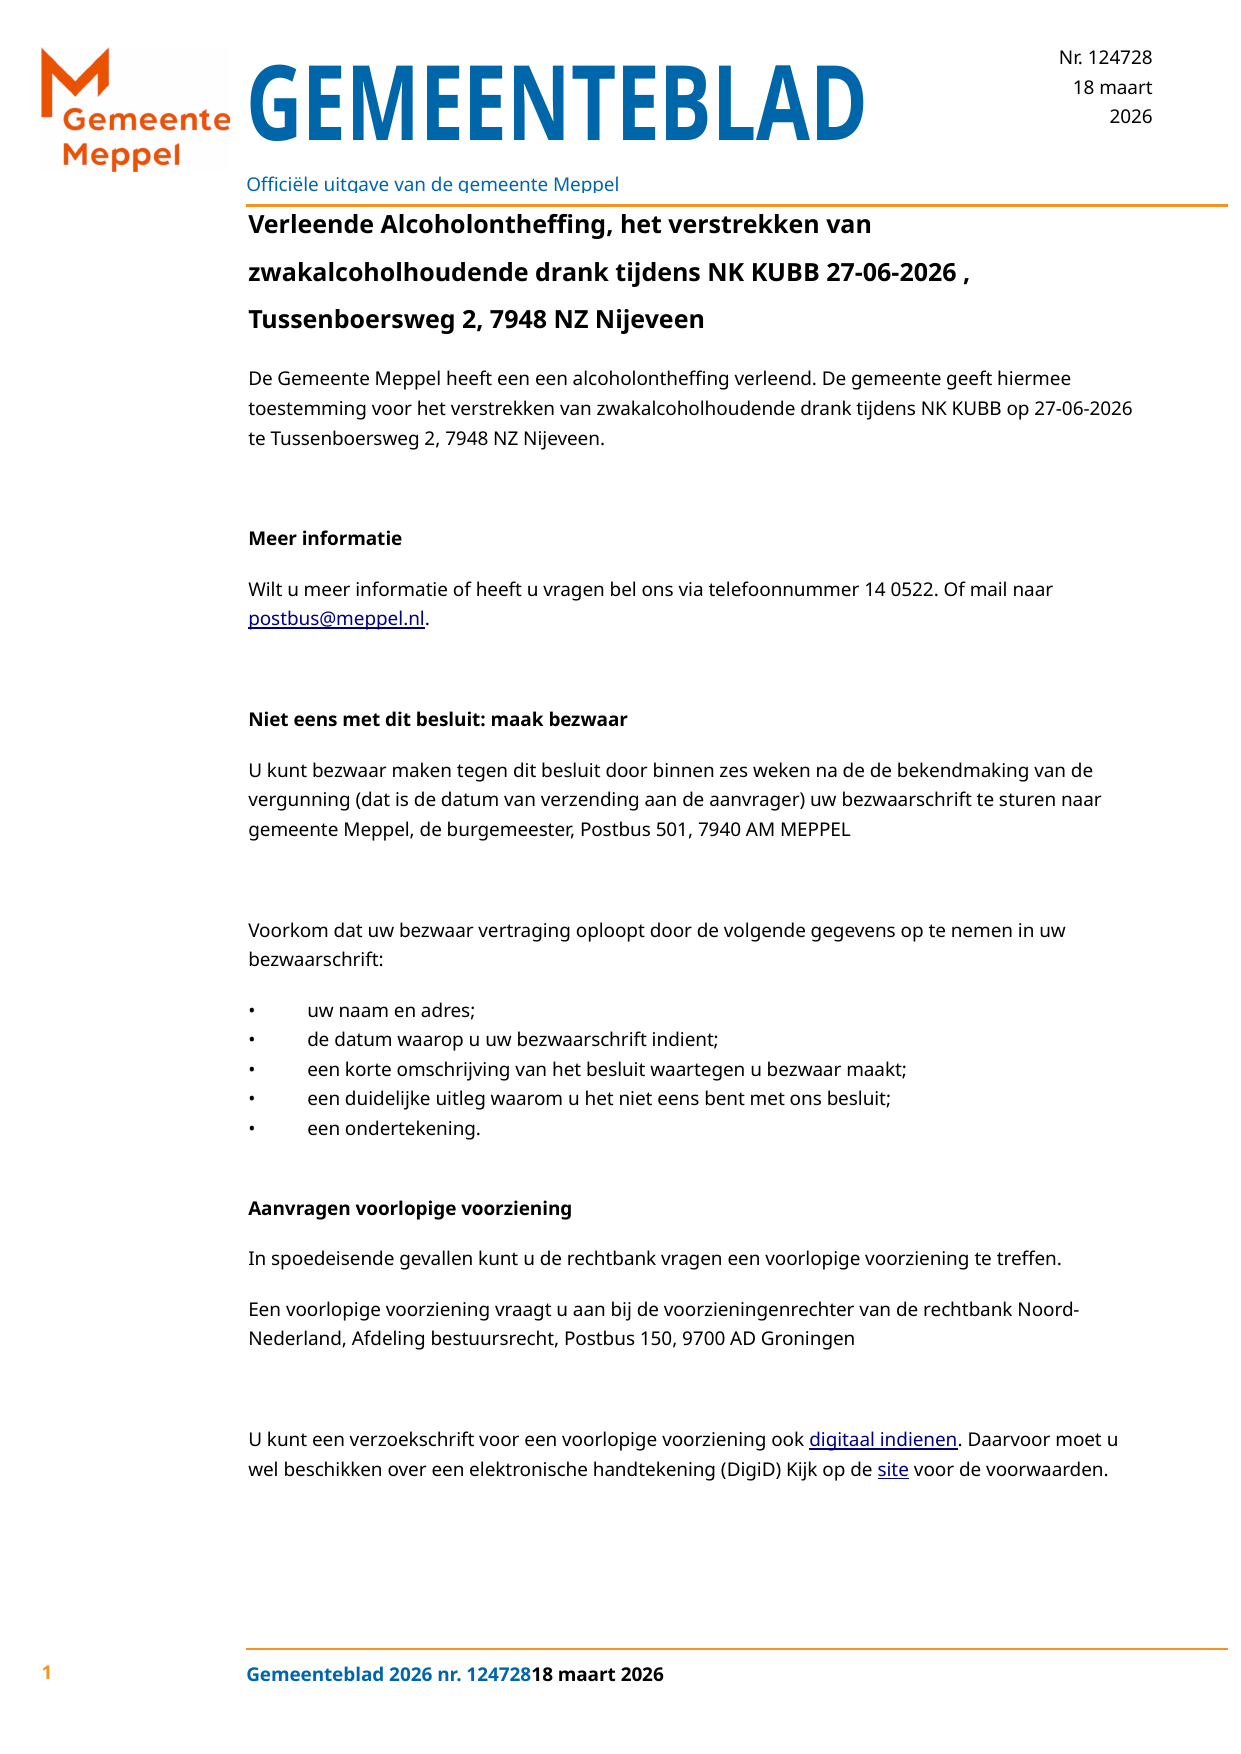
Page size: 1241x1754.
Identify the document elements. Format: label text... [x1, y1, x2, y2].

list een korte omschrijving van het besluit waartegen u bezwaar maakt; [248, 1056, 1152, 1082]
list de datum waarop u uw bezwaarschrift indient; [248, 1026, 1152, 1052]
list een ondertekening. [248, 1115, 1152, 1141]
text U kunt een verzoekschrift voor een voorlopige voorziening ook digitaal indienen. Daarvoor moet u wel beschikken over een elektronische handtekening (DigiD) Kijk op de site voor de voorwaarden. [248, 1426, 1152, 1482]
text Voorkom dat uw bezwaar vertraging oploopt door de volgende gegevens op te nemen in uw bezwaarschrift: [248, 917, 1152, 972]
text In spoedeisende gevallen kunt u de rechtbank vragen een voorlopige voorziening te treffen. [248, 1246, 1152, 1271]
list een duidelijke uitleg waarom u het niet eens bent met ons besluit; [248, 1086, 1152, 1111]
text U kunt bezwaar maken tegen dit besluit door binnen zes weken na de de bekendmaking van de vergunning (dat is de datum van verzending aan de aanvrager) uw bezwaarschrift te sturen naar gemeente Meppel, de burgemeester, Postbus 501, 7940 AM MEPPEL [248, 757, 1152, 842]
text De Gemeente Meppel heeft een een alcoholontheffing verleend. De gemeente geeft hiermee toestemming voor het verstrekken van zwakalcoholhoudende drank tijdens NK KUBB op 27-06-2026 te Tussenboersweg 2, 7948 NZ Nijeveen. [248, 366, 1152, 450]
text Niet eens met dit besluit: maak bezwaar [248, 706, 1152, 732]
picture [41, 47, 231, 172]
text Meer informatie [248, 526, 1152, 551]
text Wilt u meer informatie of heeft u vragen bel ons via telefoonnummer 14 0522. Of mail naar postbus@meppel.nl. [248, 576, 1152, 631]
text Verleende Alcoholontheffing, het verstrekken van zwakalcoholhoudende drank tijdens NK KUBB 27-06-2026 , Tussenboersweg 2, 7948 NZ Nijeveen [248, 207, 1152, 336]
text Aanvragen voorlopige voorziening [248, 1195, 1152, 1221]
text Een voorlopige voorziening vraagt u aan bij de voorzieningenrechter van de rechtbank Noord-Nederland, Afdeling bestuursrecht, Postbus 150, 9700 AD Groningen [248, 1296, 1152, 1351]
list uw naam en adres; [248, 997, 1152, 1022]
